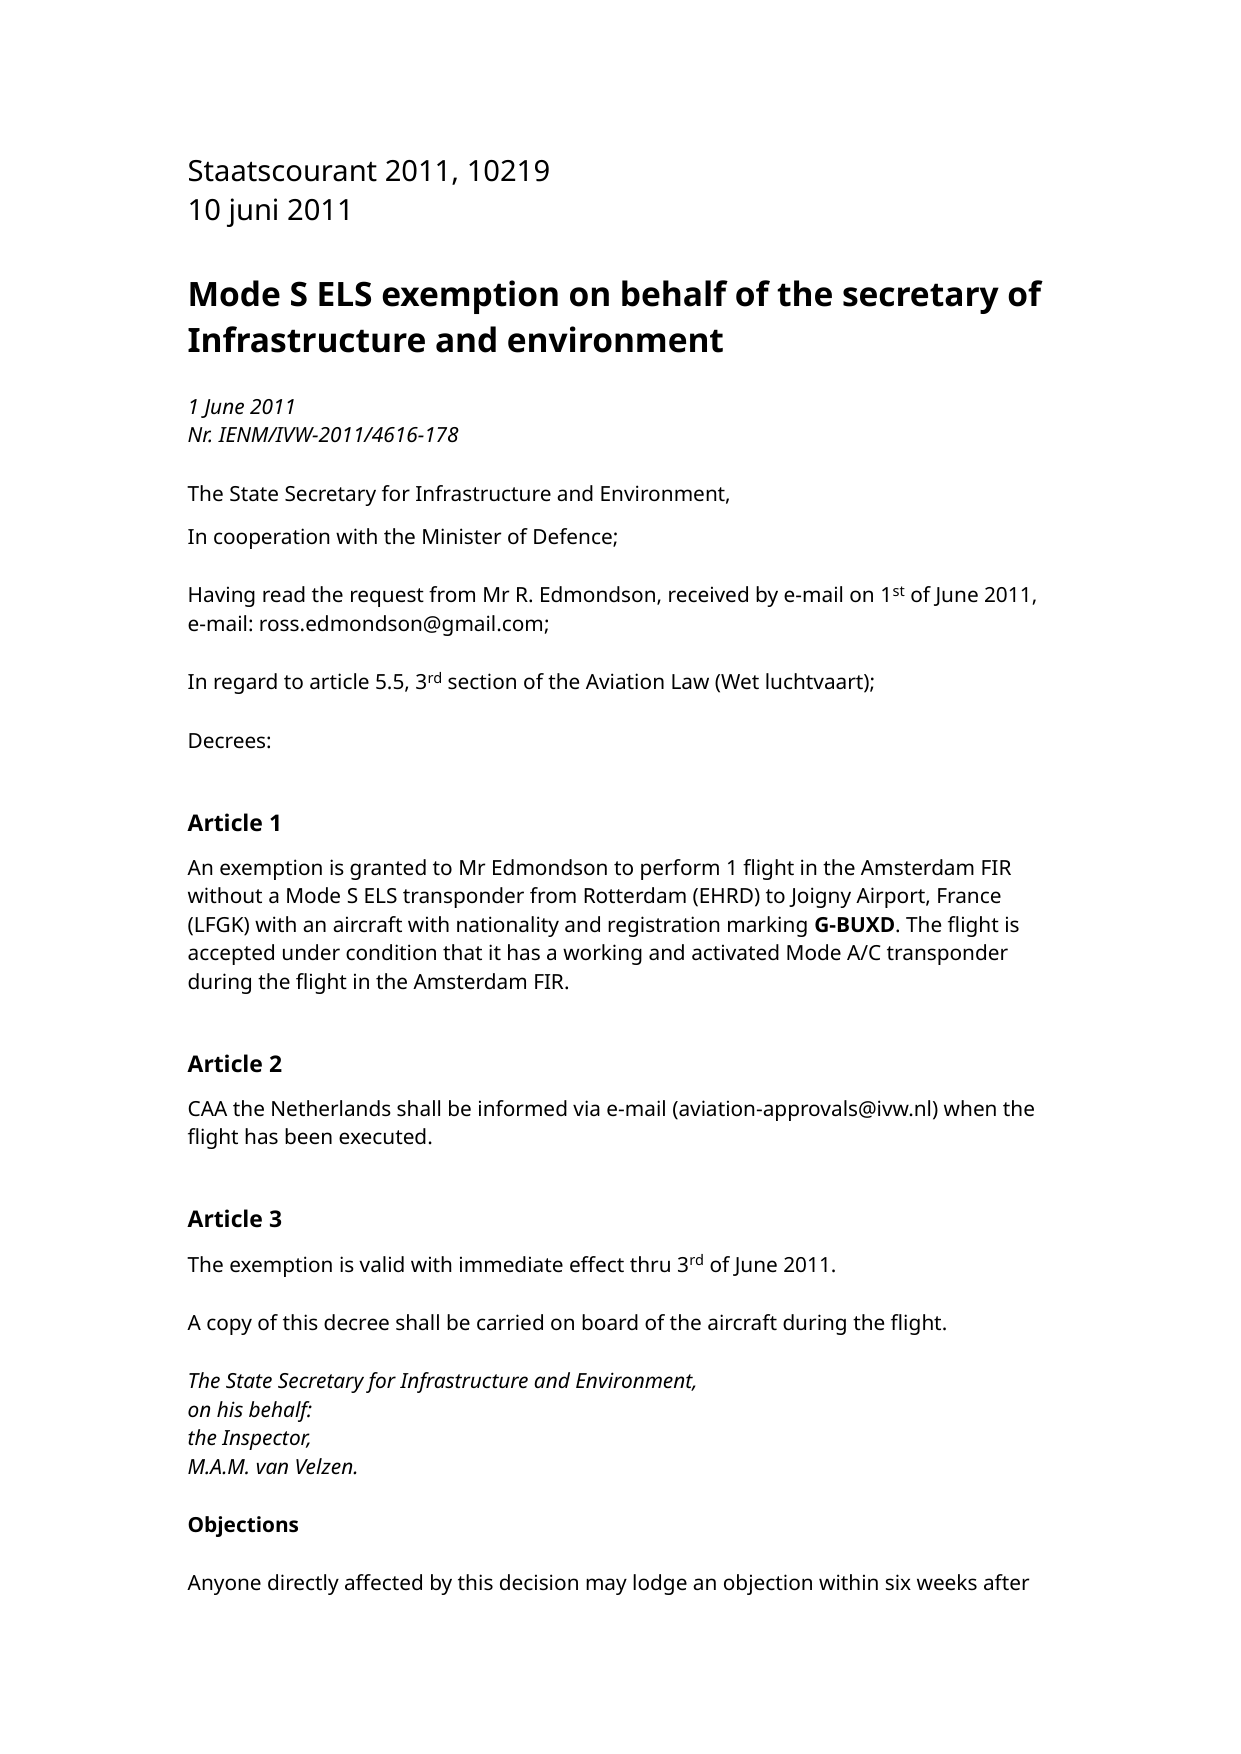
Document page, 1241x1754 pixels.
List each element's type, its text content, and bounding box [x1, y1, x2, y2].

text Objections [187, 1510, 1053, 1539]
text In cooperation with the Minister of Defence; [187, 522, 1053, 551]
text Having read the request from Mr R. Edmondson, received by e-mail on 1st of June 2011, e-mail: ross.edmondson@gmail.com; [187, 581, 1053, 637]
subtitle Article 2 [187, 1048, 1053, 1079]
subtitle Article 3 [187, 1203, 1053, 1235]
text The exemption is valid with immediate effect thru 3rd of June 2011. [187, 1250, 1053, 1278]
text on his behalf: [187, 1395, 1053, 1423]
text 10 juni 2011 [187, 190, 1053, 229]
text Decrees: [187, 726, 1053, 754]
text The State Secretary for Infrastructure and Environment, [187, 479, 1053, 507]
text CAA the Netherlands shall be informed via e-mail (aviation-approvals@ivw.nl) when the flight has been executed. [187, 1094, 1053, 1151]
subtitle Mode S ELS exemption on behalf of the secretary of Infrastructure and environment [187, 271, 1053, 362]
text An exemption is granted to Mr Edmondson to perform 1 flight in the Amsterdam FIR without a Mode S ELS transponder from Rotterdam (EHRD) to Joigny Airport, France (LFGK) with an aircraft with nationality and registration marking G-BUXD. The flight is accepted under condition that it has a working and activated Mode A/C transponder during the flight in the Amsterdam FIR. [187, 853, 1053, 995]
text Anyone directly affected by this decision may lodge an objection within six weeks after [187, 1568, 1053, 1597]
text A copy of this decree shall be carried on board of the aircraft during the flight. [187, 1308, 1053, 1337]
text Nr. IENM/IVW-2011/4616-178 [187, 420, 1053, 449]
text the Inspector, [187, 1423, 1053, 1452]
text The State Secretary for Infrastructure and Environment, [187, 1367, 1053, 1395]
text Staatscourant 2011, 10219 [187, 150, 1053, 190]
subtitle Article 1 [187, 807, 1053, 838]
text In regard to article 5.5, 3rd section of the Aviation Law (Wet luchtvaart); [187, 667, 1053, 696]
text M.A.M. van Velzen. [187, 1452, 1053, 1480]
text 1 June 2011 [187, 392, 1053, 420]
